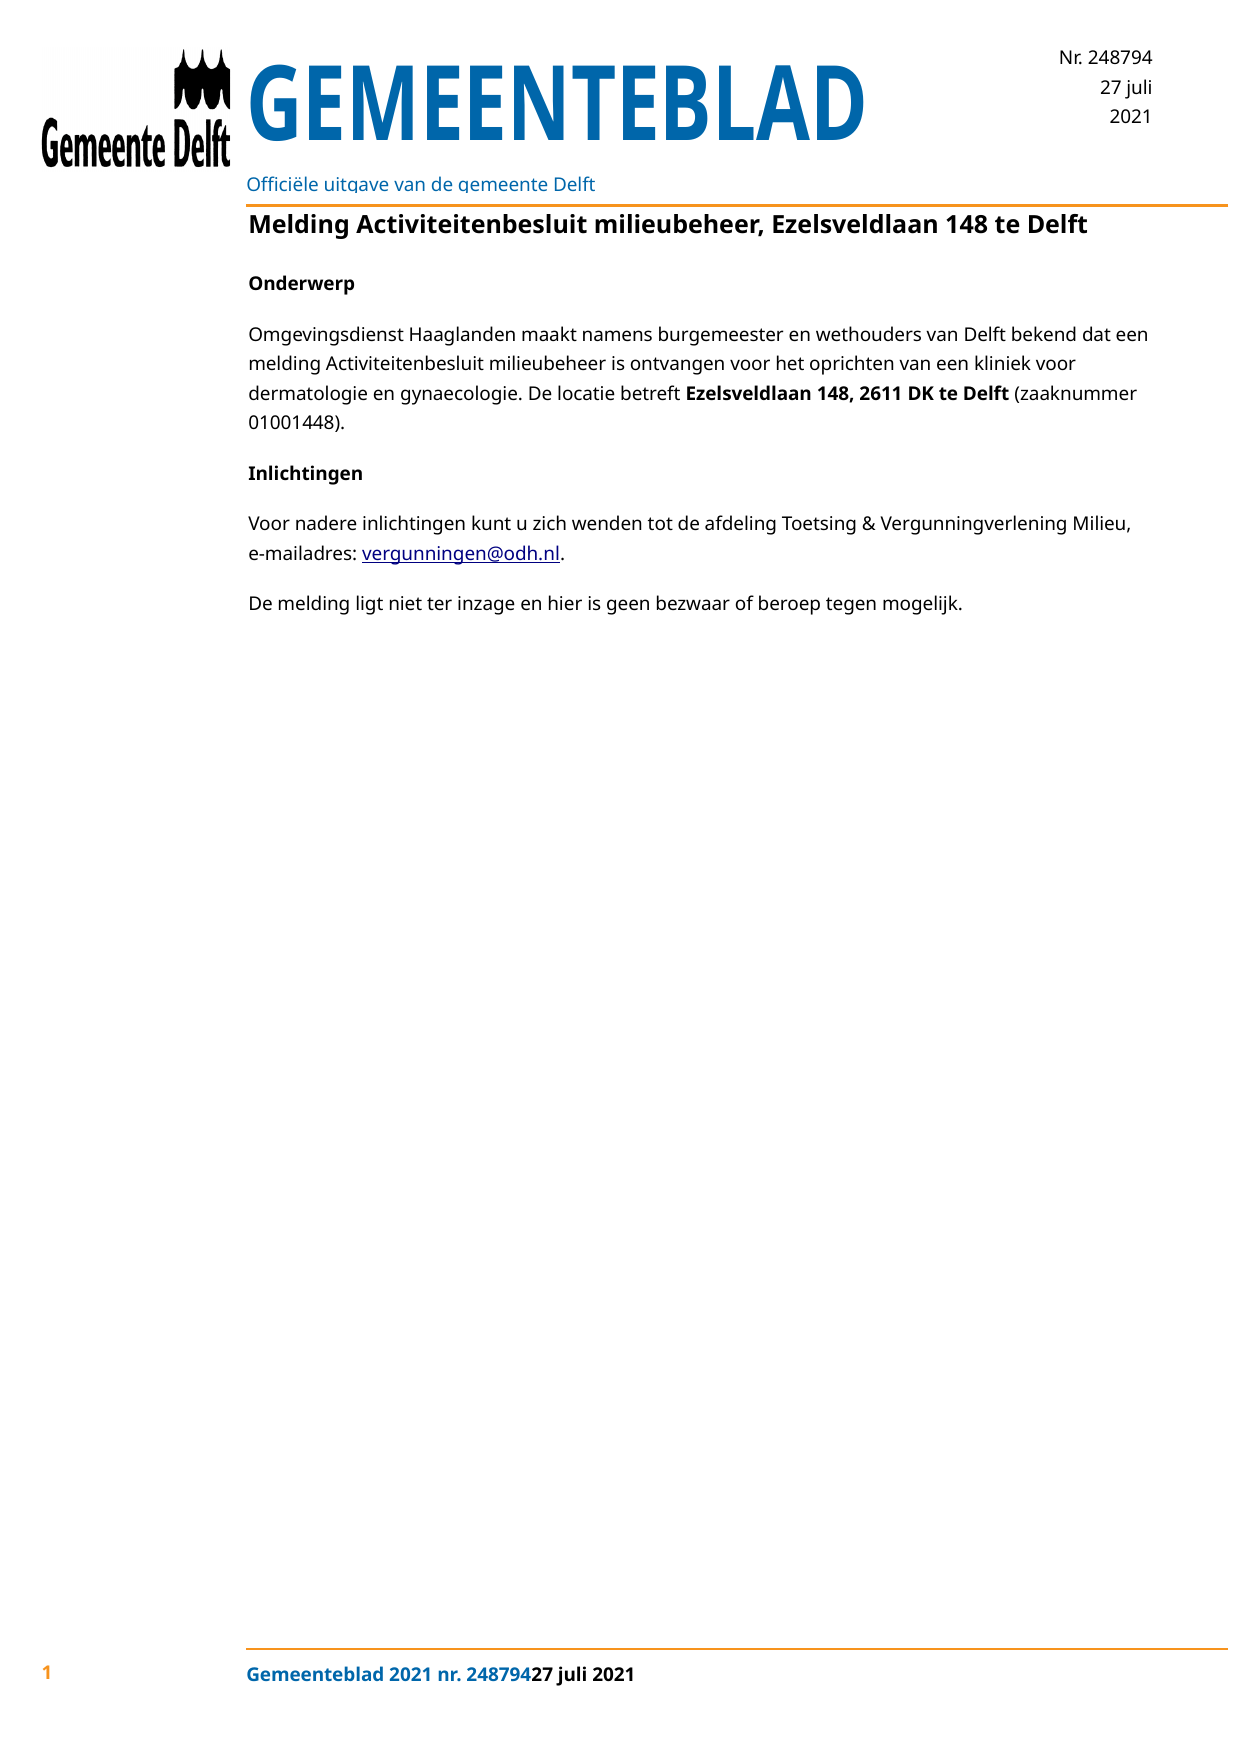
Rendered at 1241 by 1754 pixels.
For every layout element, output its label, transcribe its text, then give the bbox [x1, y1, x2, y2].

text Omgevingsdienst Haaglanden maakt namens burgemeester en wethouders van Delft bekend dat een melding Activiteitenbesluit milieubeheer is ontvangen voor het oprichten van een kliniek voor dermatologie en gynaecologie. De locatie betreft Ezelsveldlaan 148, 2611 DK te Delft (zaaknummer 01001448). [248, 321, 1152, 435]
picture [41, 47, 231, 172]
text Voor nadere inlichtingen kunt u zich wenden tot de afdeling Toetsing & Vergunningverlening Milieu, e-mailadres: vergunningen@odh.nl. [248, 510, 1152, 566]
text Melding Activiteitenbesluit milieubeheer, Ezelsveldlaan 148 te Delft [248, 207, 1152, 241]
text De melding ligt niet ter inzage en hier is geen bezwaar of beroep tegen mogelijk. [248, 590, 1152, 616]
text Inlichtingen [248, 460, 1152, 486]
text Onderwerp [248, 270, 1152, 296]
